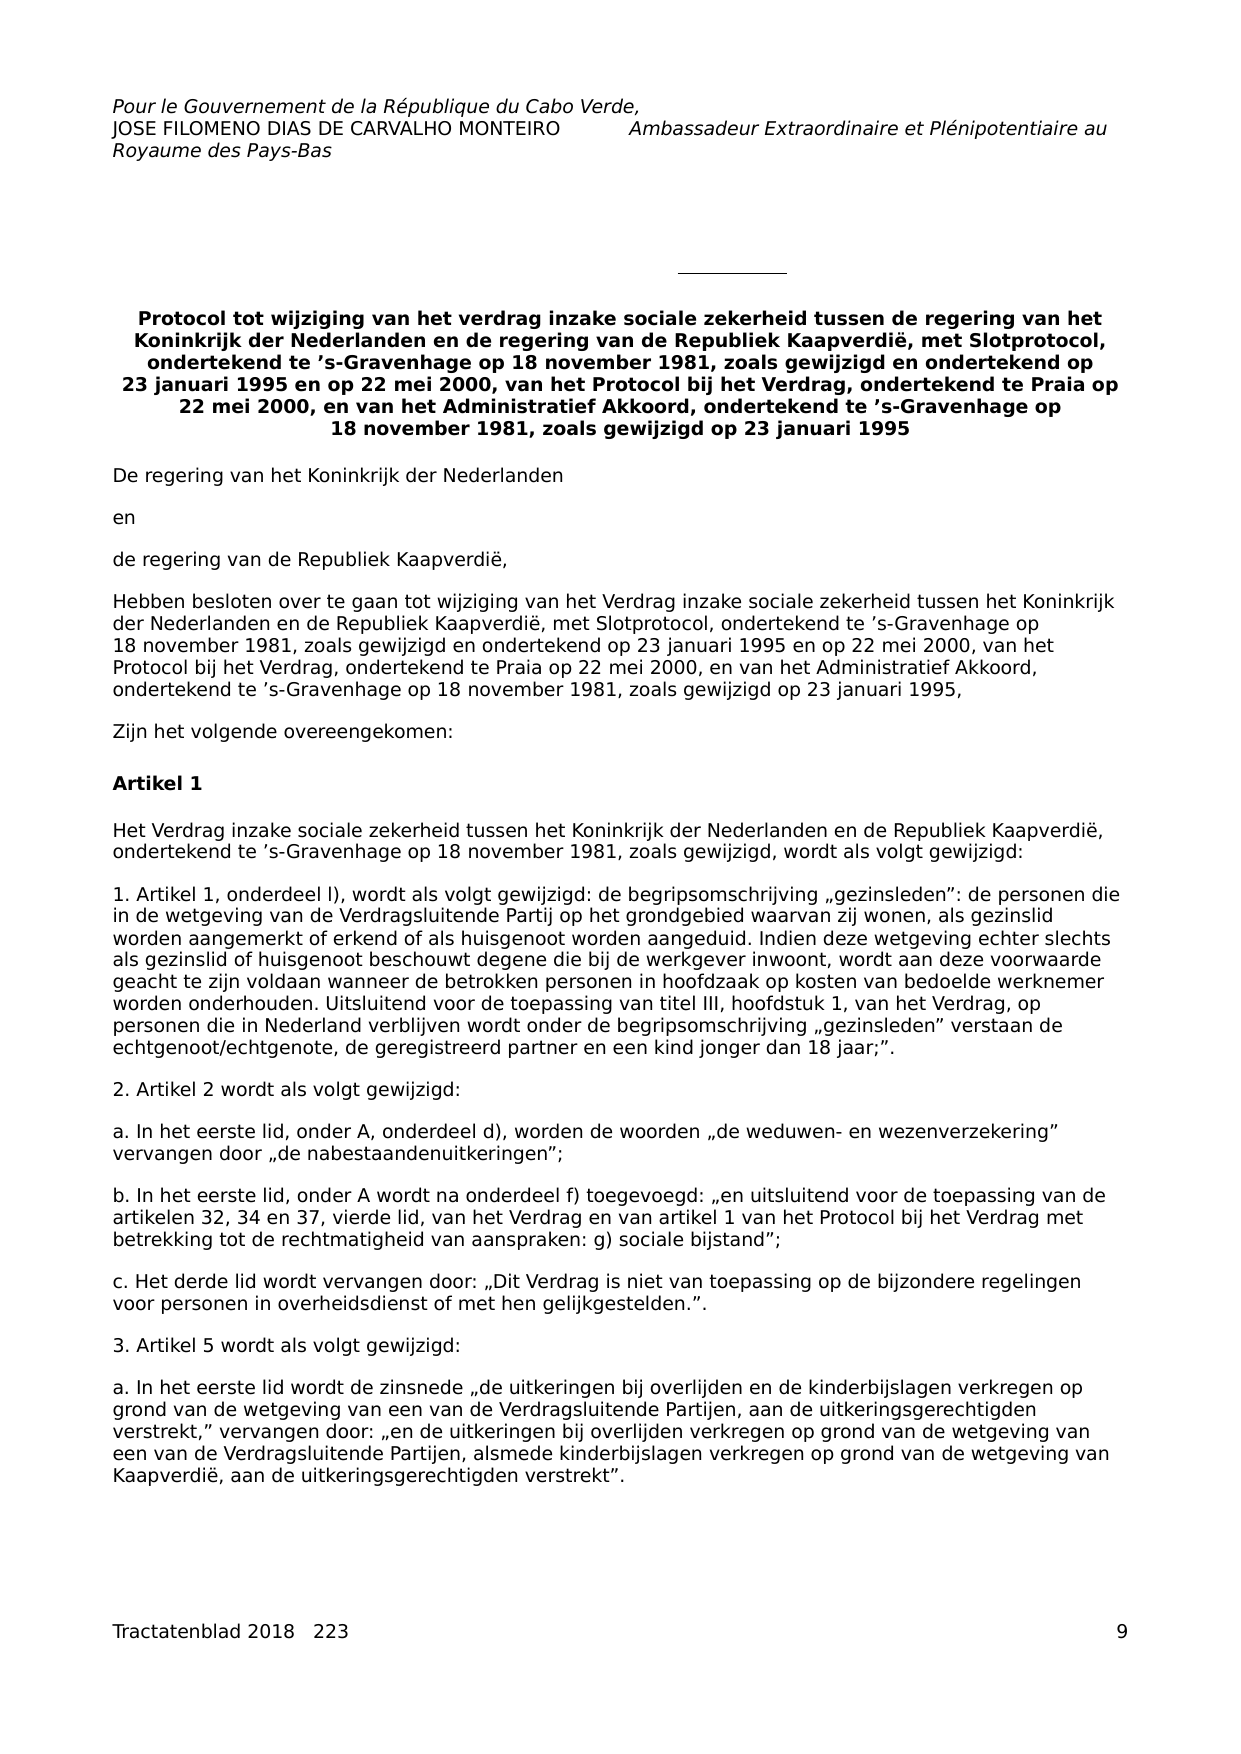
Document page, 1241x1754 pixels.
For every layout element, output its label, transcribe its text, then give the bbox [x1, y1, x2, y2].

text b. In het eerste lid, onder A wordt na onderdeel f) toegevoegd: „en uitsluitend voor de toepassing van de artikelen 32, 34 en 37, vierde lid, van het Verdrag en van artikel 1 van het Protocol bij het Verdrag met betrekking tot de rechtmatigheid van aanspraken: g) sociale bijstand”; [112, 1185, 1128, 1251]
text Zijn het volgende overeengekomen: [112, 721, 1128, 742]
subtitle Protocol tot wijziging van het verdrag inzake sociale zekerheid tussen de regering van het Koninkrijk der Nederlanden en de regering van de Republiek Kaapverdië, met Slotprotocol, ondertekend te ’s-Gravenhage op 18 november 1981, zoals gewijzigd en ondertekend op 23 januari 1995 en op 22 mei 2000, van het Protocol bij het Verdrag, ondertekend te Praia op 22 mei 2000, en van het Administratief Akkoord, ondertekend te ’s-Gravenhage op 18 november 1981, zoals gewijzigd op 23 januari 1995 [112, 308, 1128, 440]
text Hebben besloten over te gaan tot wijziging van het Verdrag inzake sociale zekerheid tussen het Koninkrijk der Nederlanden en de Republiek Kaapverdië, met Slotprotocol, ondertekend te ’s-Gravenhage op 18 november 1981, zoals gewijzigd en ondertekend op 23 januari 1995 en op 22 mei 2000, van het Protocol bij het Verdrag, ondertekend te Praia op 22 mei 2000, en van het Administratief Akkoord, ondertekend te ’s-Gravenhage op 18 november 1981, zoals gewijzigd op 23 januari 1995, [112, 591, 1128, 701]
text 1. Artikel 1, onderdeel l), wordt als volgt gewijzigd: de begripsomschrijving „gezinsleden”: de personen die in de wetgeving van de Verdragsluitende Partij op het grondgebied waarvan zij wonen, als gezinslid worden aangemerkt of erkend of als huisgenoot worden aangeduid. Indien deze wetgeving echter slechts als gezinslid of huisgenoot beschouwt degene die bij de werkgever inwoont, wordt aan deze voorwaarde geacht te zijn voldaan wanneer de betrokken personen in hoofdzaak op kosten van bedoelde werknemer worden onderhouden. Uitsluitend voor de toepassing van titel III, hoofdstuk 1, van het Verdrag, op personen die in Nederland verblijven wordt onder de begripsomschrijving „gezinsleden” verstaan de echtgenoot/echtgenote, de geregistreerd partner en een kind jonger dan 18 jaar;”. [112, 883, 1128, 1059]
text 3. Artikel 5 wordt als volgt gewijzigd: [112, 1335, 1128, 1357]
text c. Het derde lid wordt vervangen door: „Dit Verdrag is niet van toepassing op de bijzondere regelingen voor personen in overheidsdienst of met hen gelijkgestelden.”. [112, 1271, 1128, 1315]
text Pour le Gouvernement de la République du Cabo Verde, JOSE FILOMENO DIAS DE CARVALHO MONTEIRO Ambassadeur Extraordinaire et Plénipotentiaire au Royaume des Pays-Bas [112, 96, 1128, 206]
text Het Verdrag inzake sociale zekerheid tussen het Koninkrijk der Nederlanden en de Republiek Kaapverdië, ondertekend te ’s-Gravenhage op 18 november 1981, zoals gewijzigd, wordt als volgt gewijzigd: [112, 819, 1128, 863]
text De regering van het Koninkrijk der Nederlanden [112, 465, 1128, 487]
subtitle Artikel 1 [112, 772, 1128, 794]
text 2. Artikel 2 wordt als volgt gewijzigd: [112, 1079, 1128, 1101]
text de regering van de Republiek Kaapverdië, [112, 549, 1128, 571]
text a. In het eerste lid, onder A, onderdeel d), worden de woorden „de weduwen- en wezenverzekering” vervangen door „de nabestaandenuitkeringen”; [112, 1121, 1128, 1165]
text en [112, 507, 1128, 529]
text a. In het eerste lid wordt de zinsnede „de uitkeringen bij overlijden en de kinderbijslagen verkregen op grond van de wetgeving van een van de Verdragsluitende Partijen, aan de uitkeringsgerechtigden verstrekt,” vervangen door: „en de uitkeringen bij overlijden verkregen op grond van de wetgeving van een van de Verdragsluitende Partijen, alsmede kinderbijslagen verkregen op grond van de wetgeving van Kaapverdië, aan de uitkeringsgerechtigden verstrekt”. [112, 1377, 1128, 1487]
